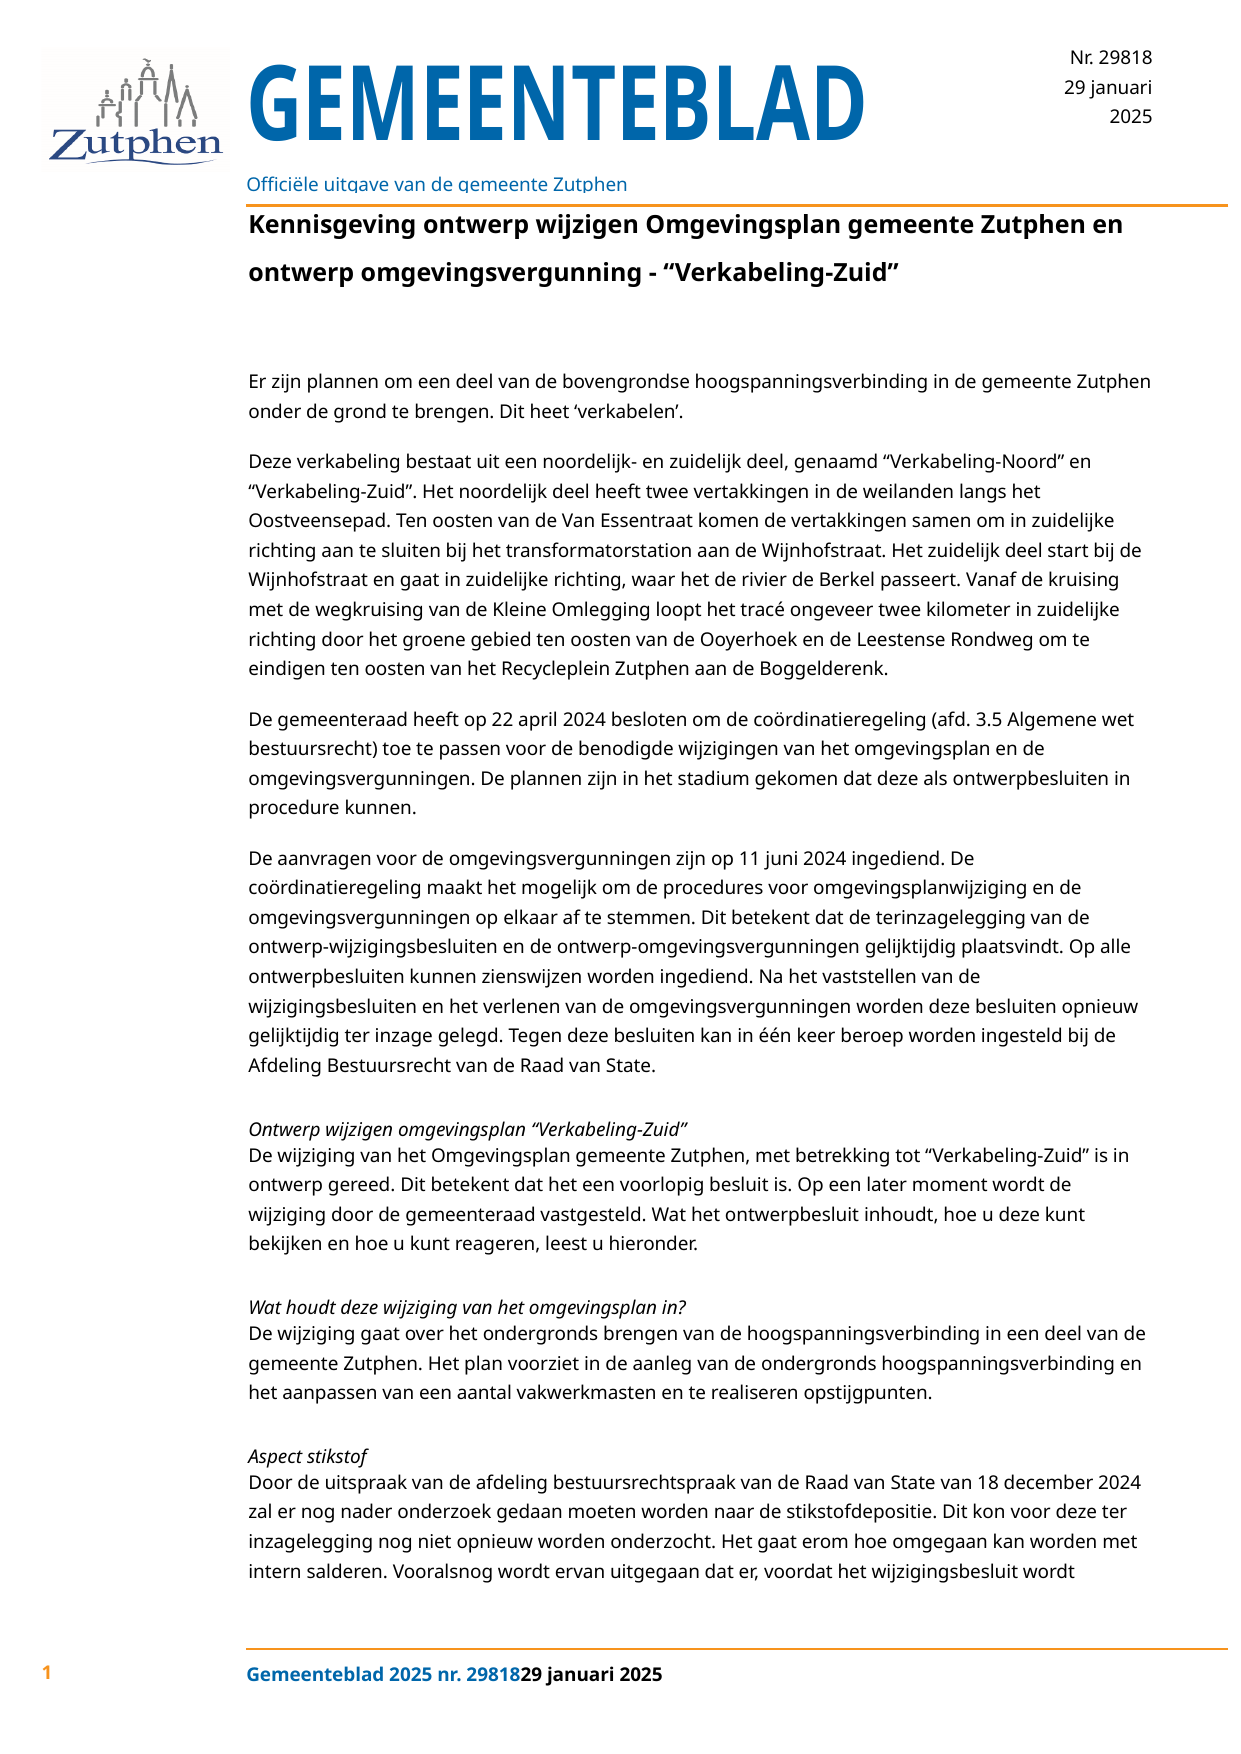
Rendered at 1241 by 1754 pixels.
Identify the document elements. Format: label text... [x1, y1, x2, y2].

text Door de uitspraak van de afdeling bestuursrechtspraak van de Raad van State van 18 december 2024 zal er nog nader onderzoek gedaan moeten worden naar de stikstofdepositie. Dit kon voor deze ter inzagelegging nog niet opnieuw worden onderzocht. Het gaat erom hoe omgegaan kan worden met intern salderen. Vooralsnog wordt ervan uitgegaan dat er, voordat het wijzigingsbesluit wordt [248, 1469, 1152, 1583]
text Wat houdt deze wijziging van het omgevingsplan in? [248, 1294, 1152, 1320]
text Aspect stikstof [248, 1443, 1152, 1469]
picture [41, 47, 231, 172]
text Ontwerp wijzigen omgevingsplan “Verkabeling-Zuid” [248, 1116, 1152, 1142]
text De wijziging van het Omgevingsplan gemeente Zutphen, met betrekking tot “Verkabeling-Zuid” is in ontwerp gereed. Dit betekent dat het een voorlopig besluit is. Op een later moment wordt de wijziging door de gemeenteraad vastgesteld. Wat het ontwerpbesluit inhoudt, hoe u deze kunt bekijken en hoe u kunt reageren, leest u hieronder. [248, 1142, 1152, 1256]
text De aanvragen voor de omgevingsvergunningen zijn op 11 juni 2024 ingediend. De coördinatieregeling maakt het mogelijk om de procedures voor omgevingsplanwijziging en de omgevingsvergunningen op elkaar af te stemmen. Dit betekent dat de terinzagelegging van de ontwerp-wijzigingsbesluiten en de ontwerp-omgevingsvergunningen gelijktijdig plaatsvindt. Op alle ontwerpbesluiten kunnen zienswijzen worden ingediend. Na het vaststellen van de wijzigingsbesluiten en het verlenen van de omgevingsvergunningen worden deze besluiten opnieuw gelijktijdig ter inzage gelegd. Tegen deze besluiten kan in één keer beroep worden ingesteld bij de Afdeling Bestuursrecht van de Raad van State. [248, 845, 1152, 1078]
text Er zijn plannen om een deel van de bovengrondse hoogspanningsverbinding in de gemeente Zutphen onder de grond te brengen. Dit heet ‘verkabelen’. [248, 368, 1152, 424]
text Kennisgeving ontwerp wijzigen Omgevingsplan gemeente Zutphen en ontwerp omgevingsvergunning - “Verkabeling-Zuid” [248, 207, 1152, 288]
text Deze verkabeling bestaat uit een noordelijk- en zuidelijk deel, genaamd “Verkabeling-Noord” en “Verkabeling-Zuid”. Het noordelijk deel heeft twee vertakkingen in de weilanden langs het Oostveensepad. Ten oosten van de Van Essentraat komen de vertakkingen samen om in zuidelijke richting aan te sluiten bij het transformatorstation aan de Wijnhofstraat. Het zuidelijk deel start bij de Wijnhofstraat en gaat in zuidelijke richting, waar het de rivier de Berkel passeert. Vanaf de kruising met de wegkruising van de Kleine Omlegging loopt het tracé ongeveer twee kilometer in zuidelijke richting door het groene gebied ten oosten van de Ooyerhoek en de Leestense Rondweg om te eindigen ten oosten van het Recycleplein Zutphen aan de Boggelderenk. [248, 448, 1152, 681]
text De wijziging gaat over het ondergronds brengen van de hoogspanningsverbinding in een deel van de gemeente Zutphen. Het plan voorziet in de aanleg van de ondergronds hoogspanningsverbinding en het aanpassen van een aantal vakwerkmasten en te realiseren opstijgpunten. [248, 1320, 1152, 1405]
text De gemeenteraad heeft op 22 april 2024 besloten om de coördinatieregeling (afd. 3.5 Algemene wet bestuursrecht) toe te passen voor de benodigde wijzigingen van het omgevingsplan en de omgevingsvergunningen. De plannen zijn in het stadium gekomen dat deze als ontwerpbesluiten in procedure kunnen. [248, 706, 1152, 820]
